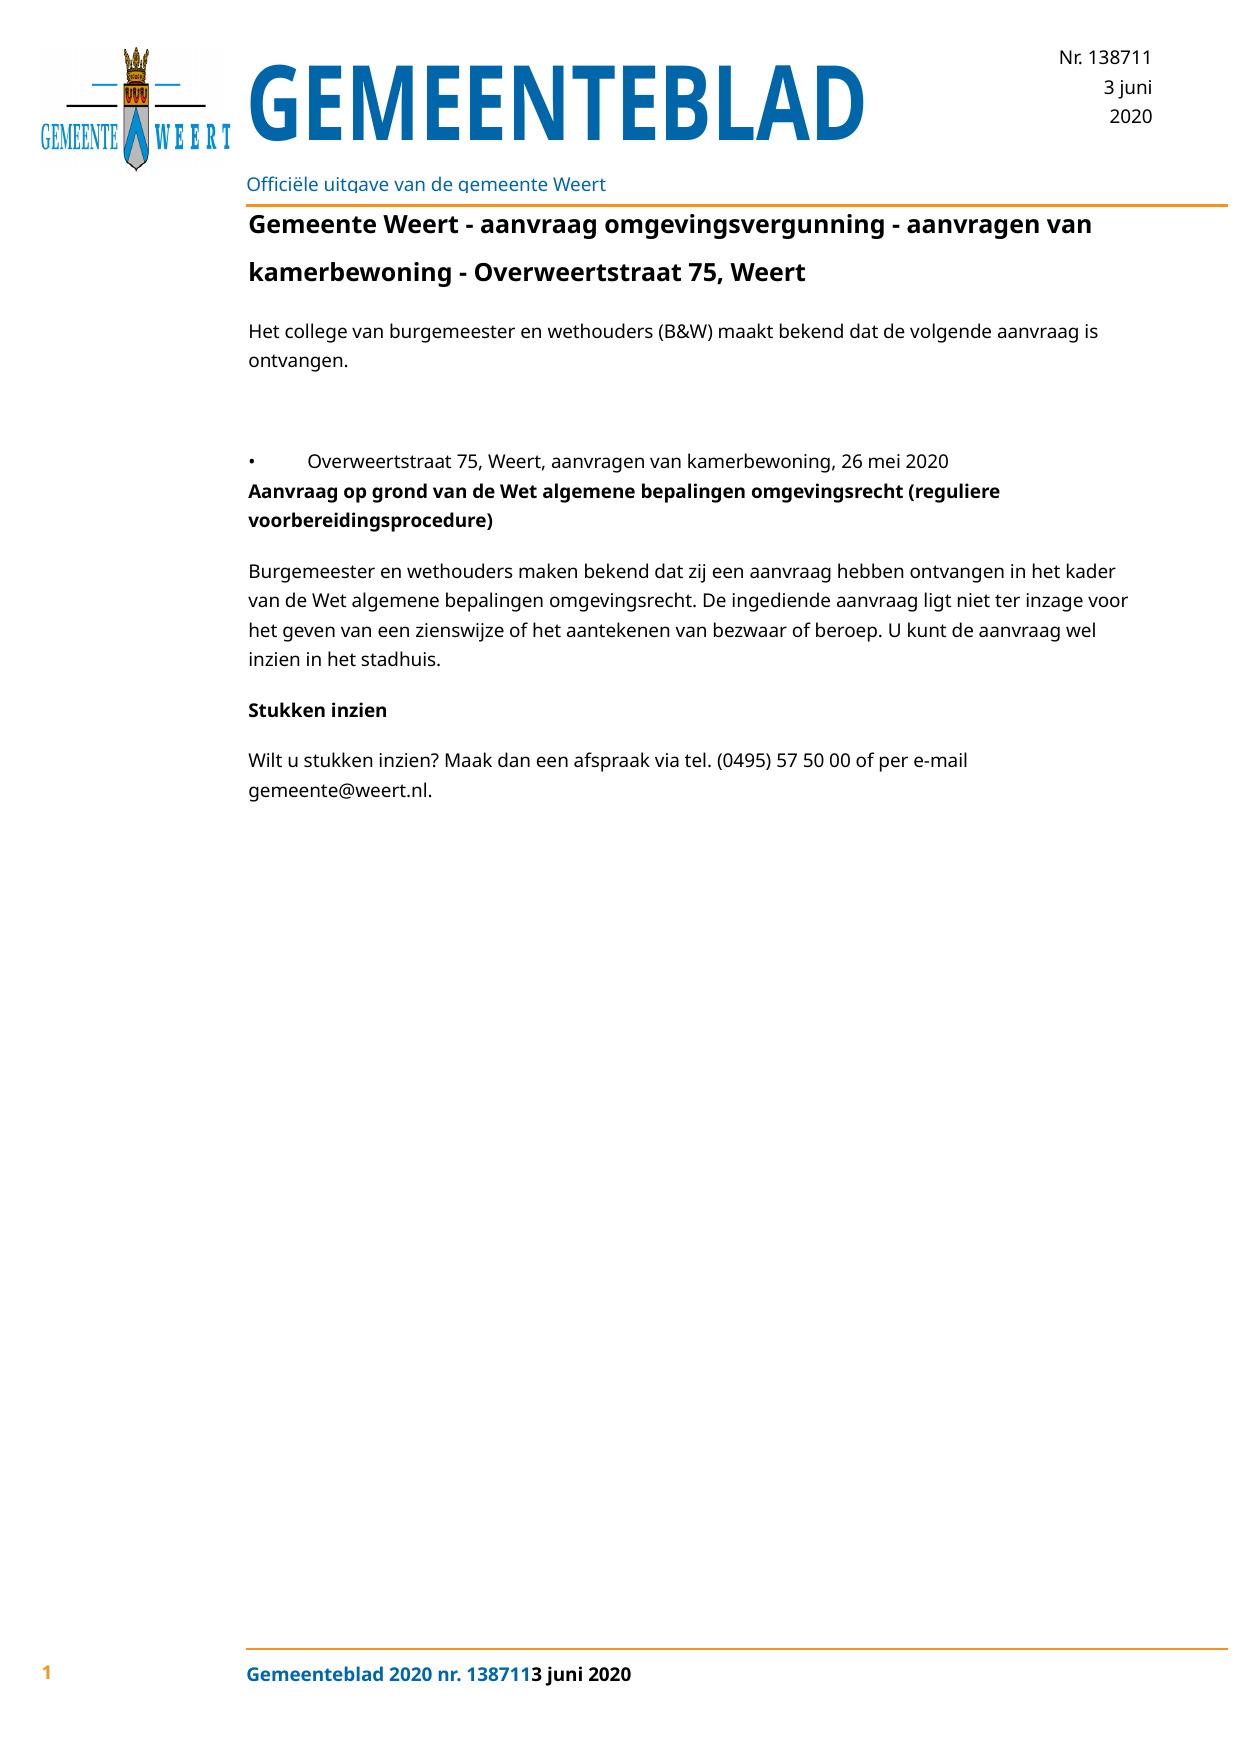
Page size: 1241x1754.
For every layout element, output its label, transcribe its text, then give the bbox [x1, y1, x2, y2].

text Wilt u stukken inzien? Maak dan een afspraak via tel. (0495) 57 50 00 of per e-mail gemeente@weert.nl. [248, 747, 1152, 803]
text Het college van burgemeester en wethouders (B&W) maakt bekend dat de volgende aanvraag is ontvangen. [248, 318, 1152, 373]
text Burgemeester en wethouders maken bekend dat zij een aanvraag hebben ontvangen in het kader van de Wet algemene bepalingen omgevingsrecht. De ingediende aanvraag ligt niet ter inzage voor het geven van een zienswijze of het aantekenen van bezwaar of beroep. U kunt de aanvraag wel inzien in het stadhuis. [248, 558, 1152, 672]
text Aanvraag op grond van de Wet algemene bepalingen omgevingsrecht (reguliere voorbereidingsprocedure) [248, 478, 1152, 533]
text Stukken inzien [248, 697, 1152, 723]
text Gemeente Weert - aanvraag omgevingsvergunning - aanvragen van kamerbewoning - Overweertstraat 75, Weert [248, 207, 1152, 288]
list Overweertstraat 75, Weert, aanvragen van kamerbewoning, 26 mei 2020 [248, 448, 1152, 474]
picture [41, 47, 231, 172]
